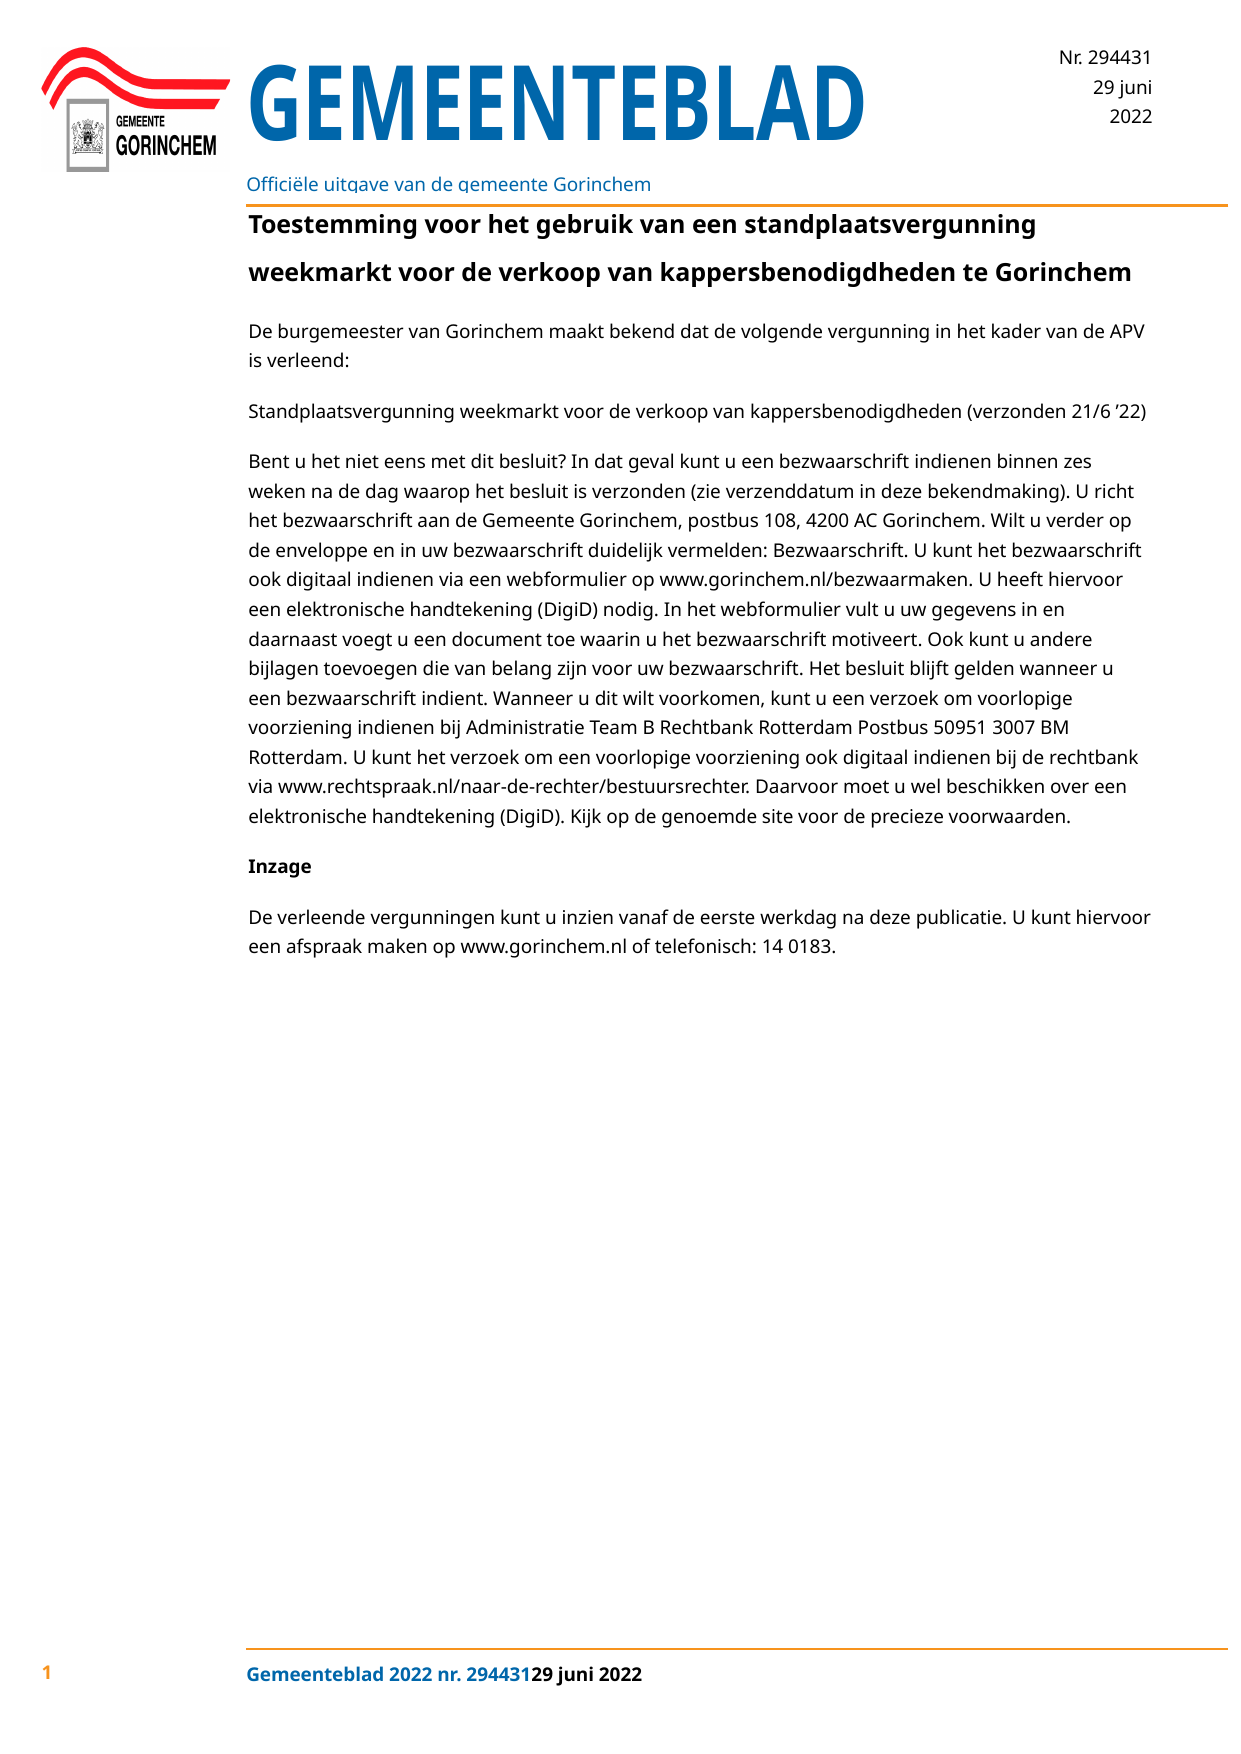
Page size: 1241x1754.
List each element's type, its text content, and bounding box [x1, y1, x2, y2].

text De verleende vergunningen kunt u inzien vanaf de eerste werkdag na deze publicatie. U kunt hiervoor een afspraak maken op www.gorinchem.nl of telefonisch: 14 0183. [248, 904, 1152, 959]
text Standplaatsvergunning weekmarkt voor de verkoop van kappersbenodigdheden (verzonden 21/6 ’22) [248, 398, 1152, 424]
picture [41, 47, 231, 172]
text De burgemeester van Gorinchem maakt bekend dat de volgende vergunning in het kader van de APV is verleend: [248, 318, 1152, 373]
text Bent u het niet eens met dit besluit? In dat geval kunt u een bezwaarschrift indienen binnen zes weken na de dag waarop het besluit is verzonden (zie verzenddatum in deze bekendmaking). U richt het bezwaarschrift aan de Gemeente Gorinchem, postbus 108, 4200 AC Gorinchem. Wilt u verder op de enveloppe en in uw bezwaarschrift duidelijk vermelden: Bezwaarschrift. U kunt het bezwaarschrift ook digitaal indienen via een webformulier op www.gorinchem.nl/bezwaarmaken. U heeft hiervoor een elektronische handtekening (DigiD) nodig. In het webformulier vult u uw gegevens in en daarnaast voegt u een document toe waarin u het bezwaarschrift motiveert. Ook kunt u andere bijlagen toevoegen die van belang zijn voor uw bezwaarschrift. Het besluit blijft gelden wanneer u een bezwaarschrift indient. Wanneer u dit wilt voorkomen, kunt u een verzoek om voorlopige voorziening indienen bij Administratie Team B Rechtbank Rotterdam Postbus 50951 3007 BM Rotterdam. U kunt het verzoek om een voorlopige voorziening ook digitaal indienen bij de rechtbank via www.rechtspraak.nl/naar-de-rechter/bestuursrechter. Daarvoor moet u wel beschikken over een elektronische handtekening (DigiD). Kijk op de genoemde site voor de precieze voorwaarden. [248, 448, 1152, 829]
text Inzage [248, 854, 1152, 879]
text Toestemming voor het gebruik van een standplaatsvergunning weekmarkt voor de verkoop van kappersbenodigdheden te Gorinchem [248, 207, 1152, 288]
